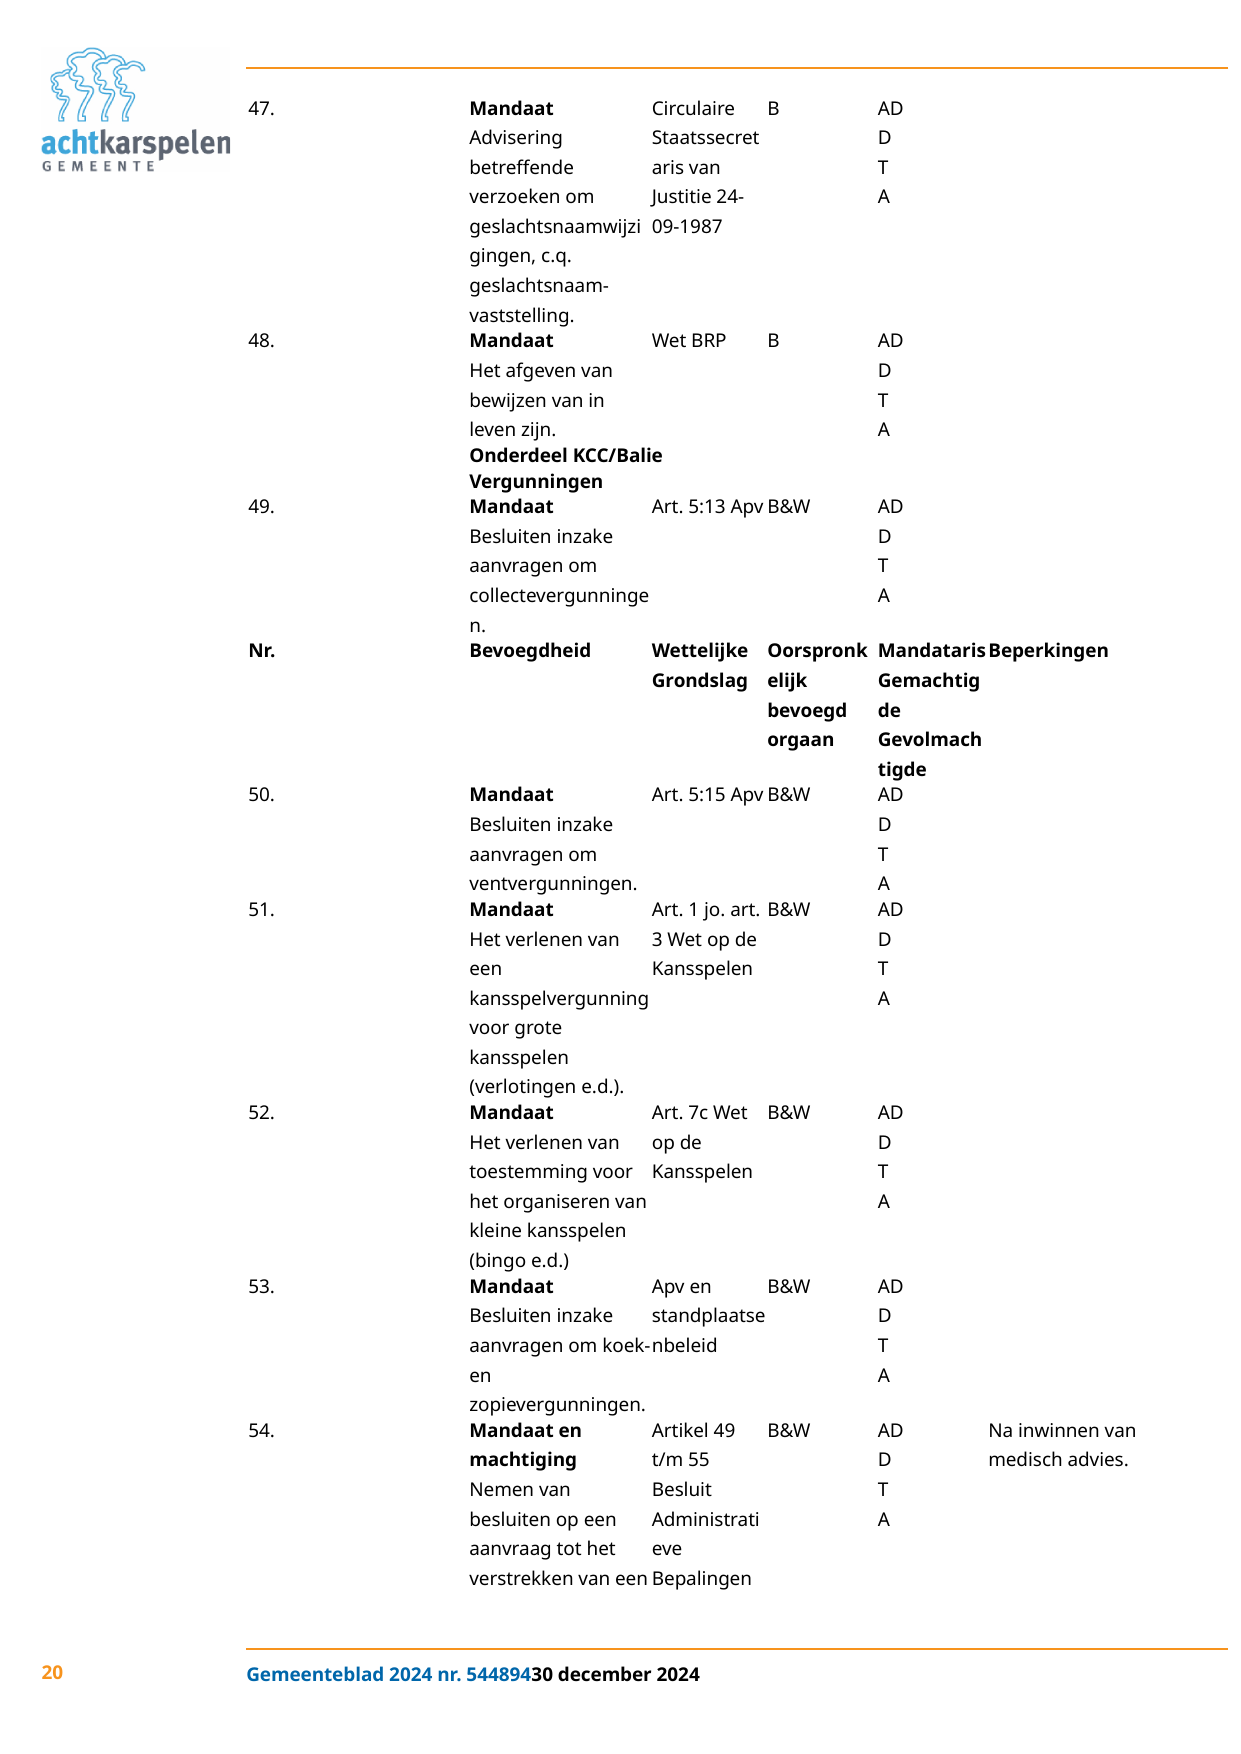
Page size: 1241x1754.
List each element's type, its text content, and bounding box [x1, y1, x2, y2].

table_cell [878, 468, 988, 493]
table_cell 48. [248, 328, 469, 442]
table_cell Circulaire Staatssecretaris van Justitie 24-09-1987 [652, 95, 767, 328]
table_cell Bevoegdheid [469, 638, 652, 782]
table_cell Art. 1 jo. art. 3 Wet op de Kansspelen [652, 896, 767, 1099]
table_cell Oorspronkelijk bevoegd orgaan [767, 638, 878, 782]
table_cell AD D T A [878, 1273, 988, 1417]
table_cell [248, 442, 469, 468]
table_cell 51. [248, 896, 469, 1099]
table_cell Artikel 49 t/m 55 Besluit Administratieve Bepalingen [652, 1417, 767, 1591]
table_cell AD D T A [878, 782, 988, 896]
table_cell [988, 494, 1152, 638]
table_cell 52. [248, 1099, 469, 1273]
table_cell [988, 468, 1152, 493]
table_cell B&W [767, 1099, 878, 1273]
table_cell [988, 328, 1152, 442]
table_cell [988, 95, 1152, 328]
table_cell B&W [767, 1417, 878, 1591]
table_cell B [767, 328, 878, 442]
table_cell Vergunningen [469, 468, 652, 493]
table_cell 49. [248, 494, 469, 638]
table_cell [988, 896, 1152, 1099]
table_cell 47. [248, 95, 469, 328]
table_cell [652, 468, 767, 493]
table_cell Art. 5:13 Apv [652, 494, 767, 638]
table_cell Onderdeel KCC/Balie [469, 442, 1152, 468]
table_cell AD D T A [878, 328, 988, 442]
table_cell Wettelijke Grondslag [652, 638, 767, 782]
table_cell Mandaat Advisering betreffende verzoeken om geslachtsnaamwijzigingen, c.q. geslachtsnaam-vaststelling. [469, 95, 652, 328]
table_cell Mandaat Het verlenen van een kansspelvergunning voor grote kansspelen (verlotingen e.d.). [469, 896, 652, 1099]
table_cell Mandaat en machtiging Nemen van besluiten op een aanvraag tot het verstrekken van een [469, 1417, 652, 1591]
table_cell Na inwinnen van medisch advies. [988, 1417, 1152, 1591]
table_cell Wet BRP [652, 328, 767, 442]
table_cell [248, 468, 469, 493]
table_cell AD D T A [878, 896, 988, 1099]
table_cell [988, 1099, 1152, 1273]
table_cell Mandaat Besluiten inzake aanvragen om koek- en zopievergunningen. [469, 1273, 652, 1417]
table_cell [767, 468, 878, 493]
table_cell AD D T A [878, 494, 988, 638]
table_cell B&W [767, 782, 878, 896]
table_cell B&W [767, 494, 878, 638]
table_cell AD D T A [878, 1417, 988, 1591]
table_cell Apv en standplaatsenbeleid [652, 1273, 767, 1417]
table_cell Art. 7c Wet op de Kansspelen [652, 1099, 767, 1273]
table_cell Nr. [248, 638, 469, 782]
table_cell B [767, 95, 878, 328]
table_cell Art. 5:15 Apv [652, 782, 767, 896]
table_cell Mandataris Gemachtigde Gevolmachtigde [878, 638, 988, 782]
table_cell 54. [248, 1417, 469, 1591]
table_cell Mandaat Besluiten inzake aanvragen om ventvergunningen. [469, 782, 652, 896]
table_cell Mandaat Het afgeven van bewijzen van in leven zijn. [469, 328, 652, 442]
table_cell B&W [767, 896, 878, 1099]
table_cell 53. [248, 1273, 469, 1417]
table_cell [988, 1273, 1152, 1417]
table_cell B&W [767, 1273, 878, 1417]
table_cell Mandaat Het verlenen van toestemming voor het organiseren van kleine kansspelen (bingo e.d.) [469, 1099, 652, 1273]
table_cell AD D T A [878, 1099, 988, 1273]
table_cell AD D T A [878, 95, 988, 328]
table_cell Beperkingen [988, 638, 1152, 782]
table_cell Mandaat Besluiten inzake aanvragen om collectevergunningen. [469, 494, 652, 638]
table_cell [988, 782, 1152, 896]
table_cell 50. [248, 782, 469, 896]
picture [41, 47, 231, 172]
